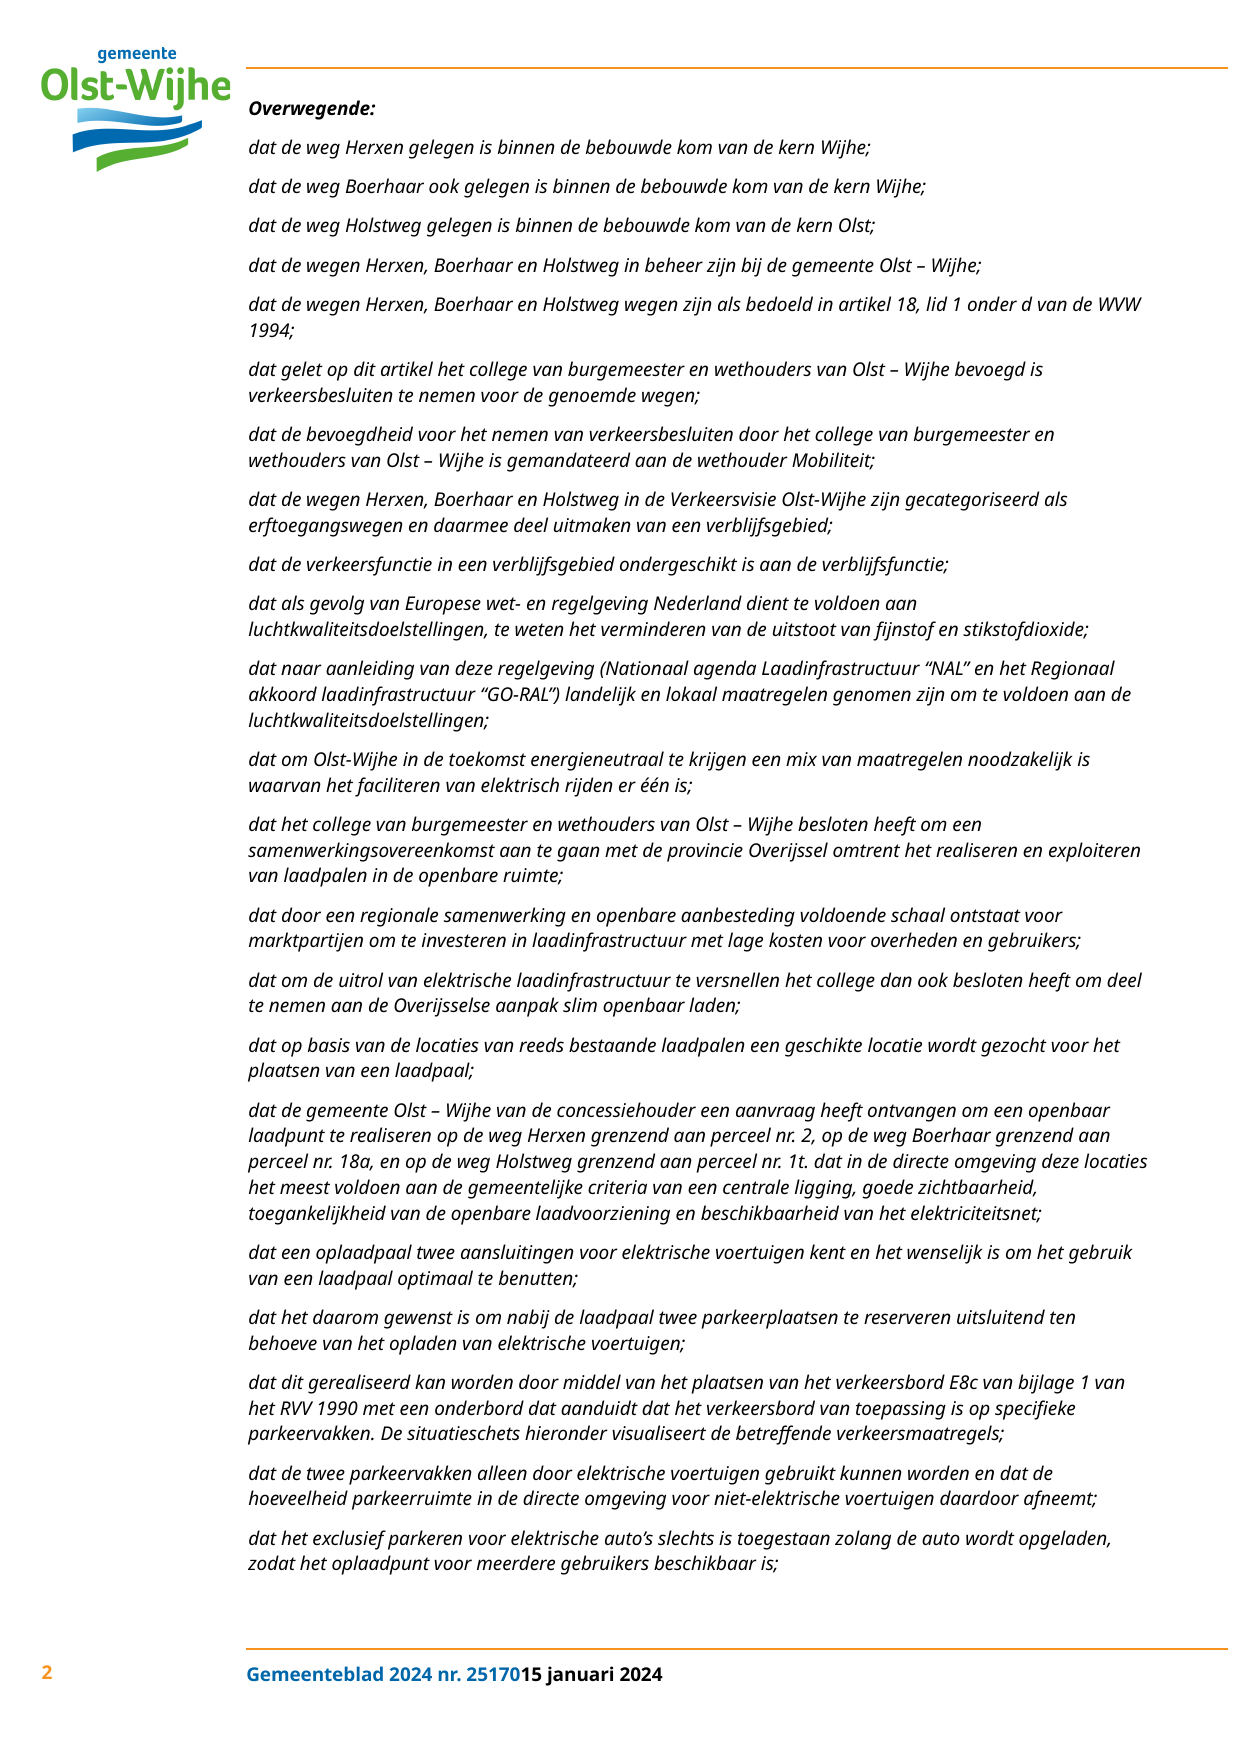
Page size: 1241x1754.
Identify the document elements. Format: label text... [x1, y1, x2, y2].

text dat om Olst-Wijhe in de toekomst energieneutraal te krijgen een mix van maatregelen noodzakelijk is waarvan het faciliteren van elektrisch rijden er één is; [248, 746, 1152, 798]
text dat als gevolg van Europese wet- en regelgeving Nederland dient te voldoen aan luchtkwaliteitsdoelstellingen, te weten het verminderen van de uitstoot van fijnstof en stikstofdioxide; [248, 590, 1152, 642]
text dat gelet op dit artikel het college van burgemeester en wethouders van Olst – Wijhe bevoegd is verkeersbesluiten te nemen voor de genoemde wegen; [248, 356, 1152, 408]
text Overwegende: [248, 95, 1152, 121]
text dat de twee parkeervakken alleen door elektrische voertuigen gebruikt kunnen worden en dat de hoeveelheid parkeerruimte in de directe omgeving voor niet-elektrische voertuigen daardoor afneemt; [248, 1460, 1152, 1511]
text dat de weg Holstweg gelegen is binnen de bebouwde kom van de kern Olst; [248, 213, 1152, 238]
text dat een oplaadpaal twee aansluitingen voor elektrische voertuigen kent en het wenselijk is om het gebruik van een laadpaal optimaal te benutten; [248, 1239, 1152, 1291]
text dat de verkeersfunctie in een verblijfsgebied ondergeschikt is aan de verblijfsfunctie; [248, 551, 1152, 577]
text dat dit gerealiseerd kan worden door middel van het plaatsen van het verkeersbord E8c van bijlage 1 van het RVV 1990 met een onderbord dat aanduidt dat het verkeersbord van toepassing is op specifieke parkeervakken. De situatieschets hieronder visualiseert de betreffende verkeersmaatregels; [248, 1369, 1152, 1446]
text dat om de uitrol van elektrische laadinfrastructuur te versnellen het college dan ook besloten heeft om deel te nemen aan de Overijsselse aanpak slim openbaar laden; [248, 967, 1152, 1018]
text dat door een regionale samenwerking en openbare aanbesteding voldoende schaal ontstaat voor marktpartijen om te investeren in laadinfrastructuur met lage kosten voor overheden en gebruikers; [248, 902, 1152, 953]
text dat de wegen Herxen, Boerhaar en Holstweg in de Verkeersvisie Olst-Wijhe zijn gecategoriseerd als erftoegangswegen en daarmee deel uitmaken van een verblijfsgebied; [248, 486, 1152, 538]
text dat de weg Herxen gelegen is binnen de bebouwde kom van de kern Wijhe; [248, 134, 1152, 160]
text dat naar aanleiding van deze regelgeving (Nationaal agenda Laadinfrastructuur “NAL” en het Regionaal akkoord laadinfrastructuur “GO-RAL”) landelijk en lokaal maatregelen genomen zijn om te voldoen aan de luchtkwaliteitsdoelstellingen; [248, 655, 1152, 733]
picture [41, 47, 231, 172]
text dat de gemeente Olst – Wijhe van de concessiehouder een aanvraag heeft ontvangen om een openbaar laadpunt te realiseren op de weg Herxen grenzend aan perceel nr. 2, op de weg Boerhaar grenzend aan perceel nr. 18a, en op de weg Holstweg grenzend aan perceel nr. 1t. dat in de directe omgeving deze locaties het meest voldoen aan de gemeentelijke criteria van een centrale ligging, goede zichtbaarheid, toegankelijkheid van de openbare laadvoorziening en beschikbaarheid van het elektriciteitsnet; [248, 1097, 1152, 1226]
text dat de wegen Herxen, Boerhaar en Holstweg wegen zijn als bedoeld in artikel 18, lid 1 onder d van de WVW 1994; [248, 291, 1152, 343]
text dat het exclusief parkeren voor elektrische auto’s slechts is toegestaan zolang de auto wordt opgeladen, zodat het oplaadpunt voor meerdere gebruikers beschikbaar is; [248, 1525, 1152, 1576]
text dat het daarom gewenst is om nabij de laadpaal twee parkeerplaatsen te reserveren uitsluitend ten behoeve van het opladen van elektrische voertuigen; [248, 1304, 1152, 1356]
text dat de wegen Herxen, Boerhaar en Holstweg in beheer zijn bij de gemeente Olst – Wijhe; [248, 252, 1152, 278]
text dat het college van burgemeester en wethouders van Olst – Wijhe besloten heeft om een samenwerkingsovereenkomst aan te gaan met de provincie Overijssel omtrent het realiseren en exploiteren van laadpalen in de openbare ruimte; [248, 811, 1152, 888]
text dat de weg Boerhaar ook gelegen is binnen de bebouwde kom van de kern Wijhe; [248, 173, 1152, 199]
text dat de bevoegdheid voor het nemen van verkeersbesluiten door het college van burgemeester en wethouders van Olst – Wijhe is gemandateerd aan de wethouder Mobiliteit; [248, 421, 1152, 473]
text dat op basis van de locaties van reeds bestaande laadpalen een geschikte locatie wordt gezocht voor het plaatsen van een laadpaal; [248, 1032, 1152, 1083]
